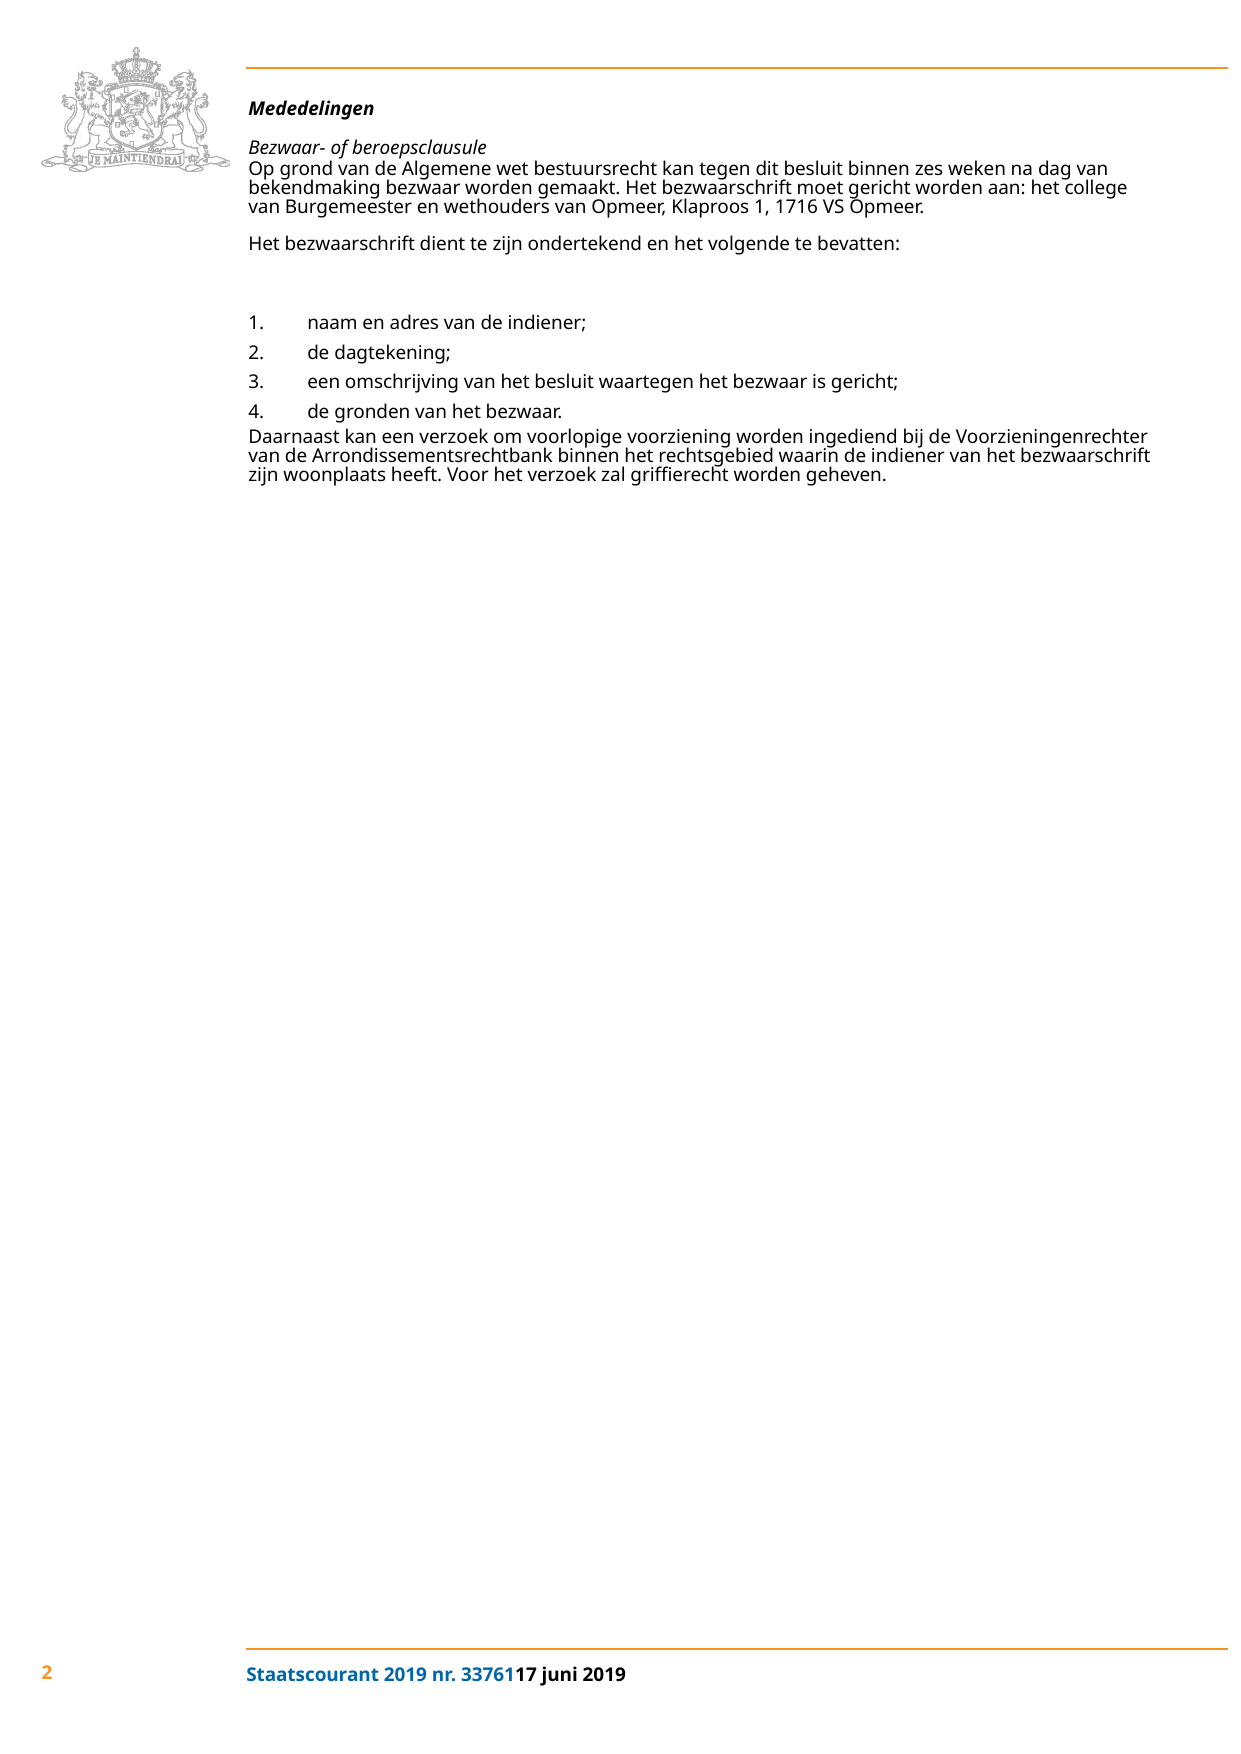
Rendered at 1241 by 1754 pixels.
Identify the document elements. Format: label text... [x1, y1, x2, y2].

text Het bezwaarschrift dient te zijn ondertekend en het volgende te bevatten: [248, 235, 1152, 254]
list de gronden van het bezwaar. [248, 398, 1152, 424]
text Daarnaast kan een verzoek om voorlopige voorziening worden ingediend bij de Voorzieningenrechter van de Arrondissementsrechtbank binnen het rechtsgebied waarin de indiener van het bezwaarschrift zijn woonplaats heeft. Voor het verzoek zal griffierecht worden geheven. [248, 428, 1152, 485]
text Mededelingen [248, 95, 1152, 121]
list een omschrijving van het besluit waartegen het bezwaar is gericht; [248, 368, 1152, 394]
list naam en adres van de indiener; [248, 309, 1152, 335]
picture [41, 47, 231, 172]
list de dagtekening; [248, 339, 1152, 364]
text Op grond van de Algemene wet bestuursrecht kan tegen dit besluit binnen zes weken na dag van bekendmaking bezwaar worden gemaakt. Het bezwaarschrift moet gericht worden aan: het college van Burgemeester en wethouders van Opmeer, Klaproos 1, 1716 VS Opmeer. [248, 160, 1152, 218]
text Bezwaar- of beroepsclausule [248, 134, 1152, 160]
